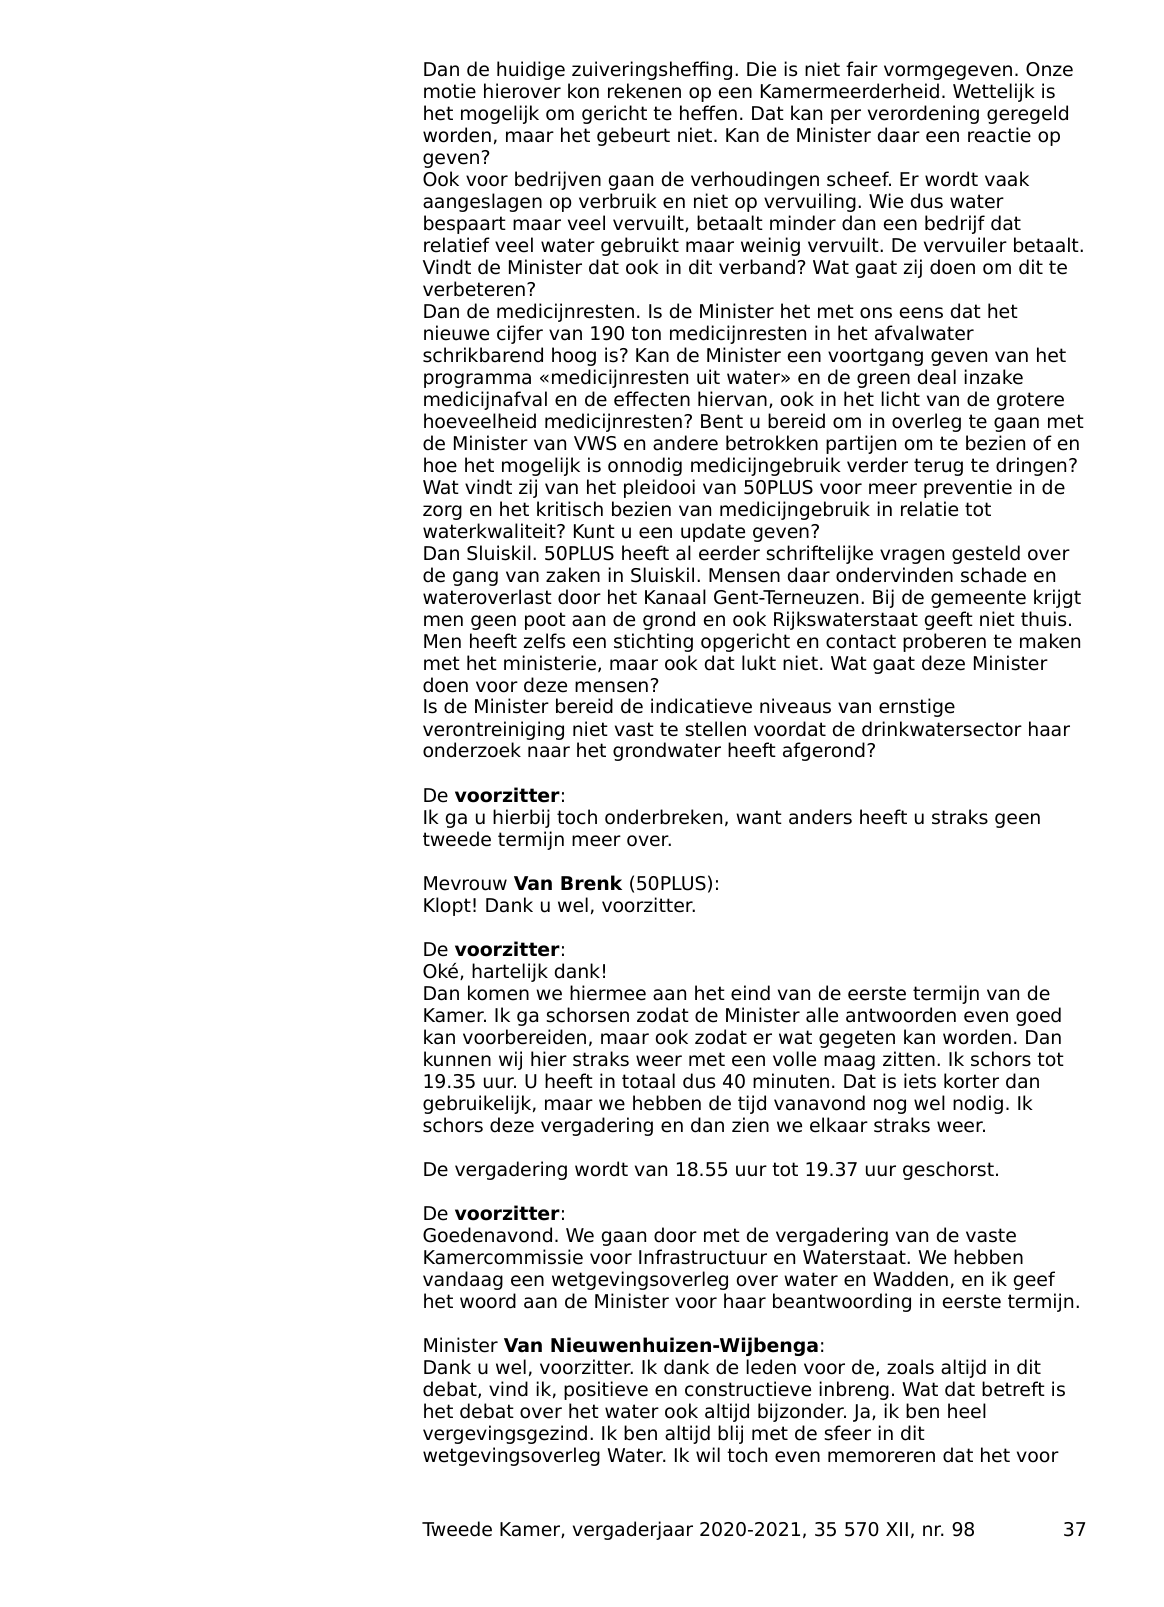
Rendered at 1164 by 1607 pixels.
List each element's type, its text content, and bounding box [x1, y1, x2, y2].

text Mevrouw Van Brenk (50PLUS): [422, 873, 1087, 895]
text Oké, hartelijk dank! [422, 961, 1087, 983]
text Klopt! Dank u wel, voorzitter. [422, 895, 1087, 917]
text De voorzitter: [422, 784, 1087, 807]
text De voorzitter: [422, 1203, 1087, 1225]
text De vergadering wordt van 18.55 uur tot 19.37 uur geschorst. [422, 1159, 1087, 1181]
text Dank u wel, voorzitter. Ik dank de leden voor de, zoals altijd in dit debat, vind ik, positieve en constructieve inbreng. Wat dat betreft is het debat over het water ook altijd bijzonder. Ja, ik ben heel vergevingsgezind. Ik ben altijd blij met de sfeer in dit wetgevingsoverleg Water. Ik wil toch even memoreren dat het voor [422, 1357, 1087, 1467]
text Dan de huidige zuiveringsheffing. Die is niet fair vormgegeven. Onze motie hierover kon rekenen op een Kamermeerderheid. Wettelijk is het mogelijk om gericht te heffen. Dat kan per verordening geregeld worden, maar het gebeurt niet. Kan de Minister daar een reactie op geven? [422, 59, 1087, 169]
text De voorzitter: [422, 939, 1087, 961]
text Goedenavond. We gaan door met de vergadering van de vaste Kamercommissie voor Infrastructuur en Waterstaat. We hebben vandaag een wetgevingsoverleg over water en Wadden, en ik geef het woord aan de Minister voor haar beantwoording in eerste termijn. [422, 1225, 1087, 1313]
text Is de Minister bereid de indicatieve niveaus van ernstige verontreiniging niet vast te stellen voordat de drinkwatersector haar onderzoek naar het grondwater heeft afgerond? [422, 696, 1087, 762]
text Dan Sluiskil. 50PLUS heeft al eerder schriftelijke vragen gesteld over de gang van zaken in Sluiskil. Mensen daar ondervinden schade en wateroverlast door het Kanaal Gent-Terneuzen. Bij de gemeente krijgt men geen poot aan de grond en ook Rijkswaterstaat geeft niet thuis. Men heeft zelfs een stichting opgericht en contact proberen te maken met het ministerie, maar ook dat lukt niet. Wat gaat deze Minister doen voor deze mensen? [422, 543, 1087, 696]
text Ik ga u hierbij toch onderbreken, want anders heeft u straks geen tweede termijn meer over. [422, 807, 1087, 851]
text Dan de medicijnresten. Is de Minister het met ons eens dat het nieuwe cijfer van 190 ton medicijnresten in het afvalwater schrikbarend hoog is? Kan de Minister een voortgang geven van het programma «medicijnresten uit water» en de green deal inzake medicijnafval en de effecten hiervan, ook in het licht van de grotere hoeveelheid medicijnresten? Bent u bereid om in overleg te gaan met de Minister van VWS en andere betrokken partijen om te bezien of en hoe het mogelijk is onnodig medicijngebruik verder terug te dringen? Wat vindt zij van het pleidooi van 50PLUS voor meer preventie in de zorg en het kritisch bezien van medicijngebruik in relatie tot waterkwaliteit? Kunt u een update geven? [422, 301, 1087, 543]
text Minister Van Nieuwenhuizen-Wijbenga: [422, 1335, 1087, 1357]
text Ook voor bedrijven gaan de verhoudingen scheef. Er wordt vaak aangeslagen op verbruik en niet op vervuiling. Wie dus water bespaart maar veel vervuilt, betaalt minder dan een bedrijf dat relatief veel water gebruikt maar weinig vervuilt. De vervuiler betaalt. Vindt de Minister dat ook in dit verband? Wat gaat zij doen om dit te verbeteren? [422, 169, 1087, 301]
text Dan komen we hiermee aan het eind van de eerste termijn van de Kamer. Ik ga schorsen zodat de Minister alle antwoorden even goed kan voorbereiden, maar ook zodat er wat gegeten kan worden. Dan kunnen wij hier straks weer met een volle maag zitten. Ik schors tot 19.35 uur. U heeft in totaal dus 40 minuten. Dat is iets korter dan gebruikelijk, maar we hebben de tijd vanavond nog wel nodig. Ik schors deze vergadering en dan zien we elkaar straks weer. [422, 983, 1087, 1137]
